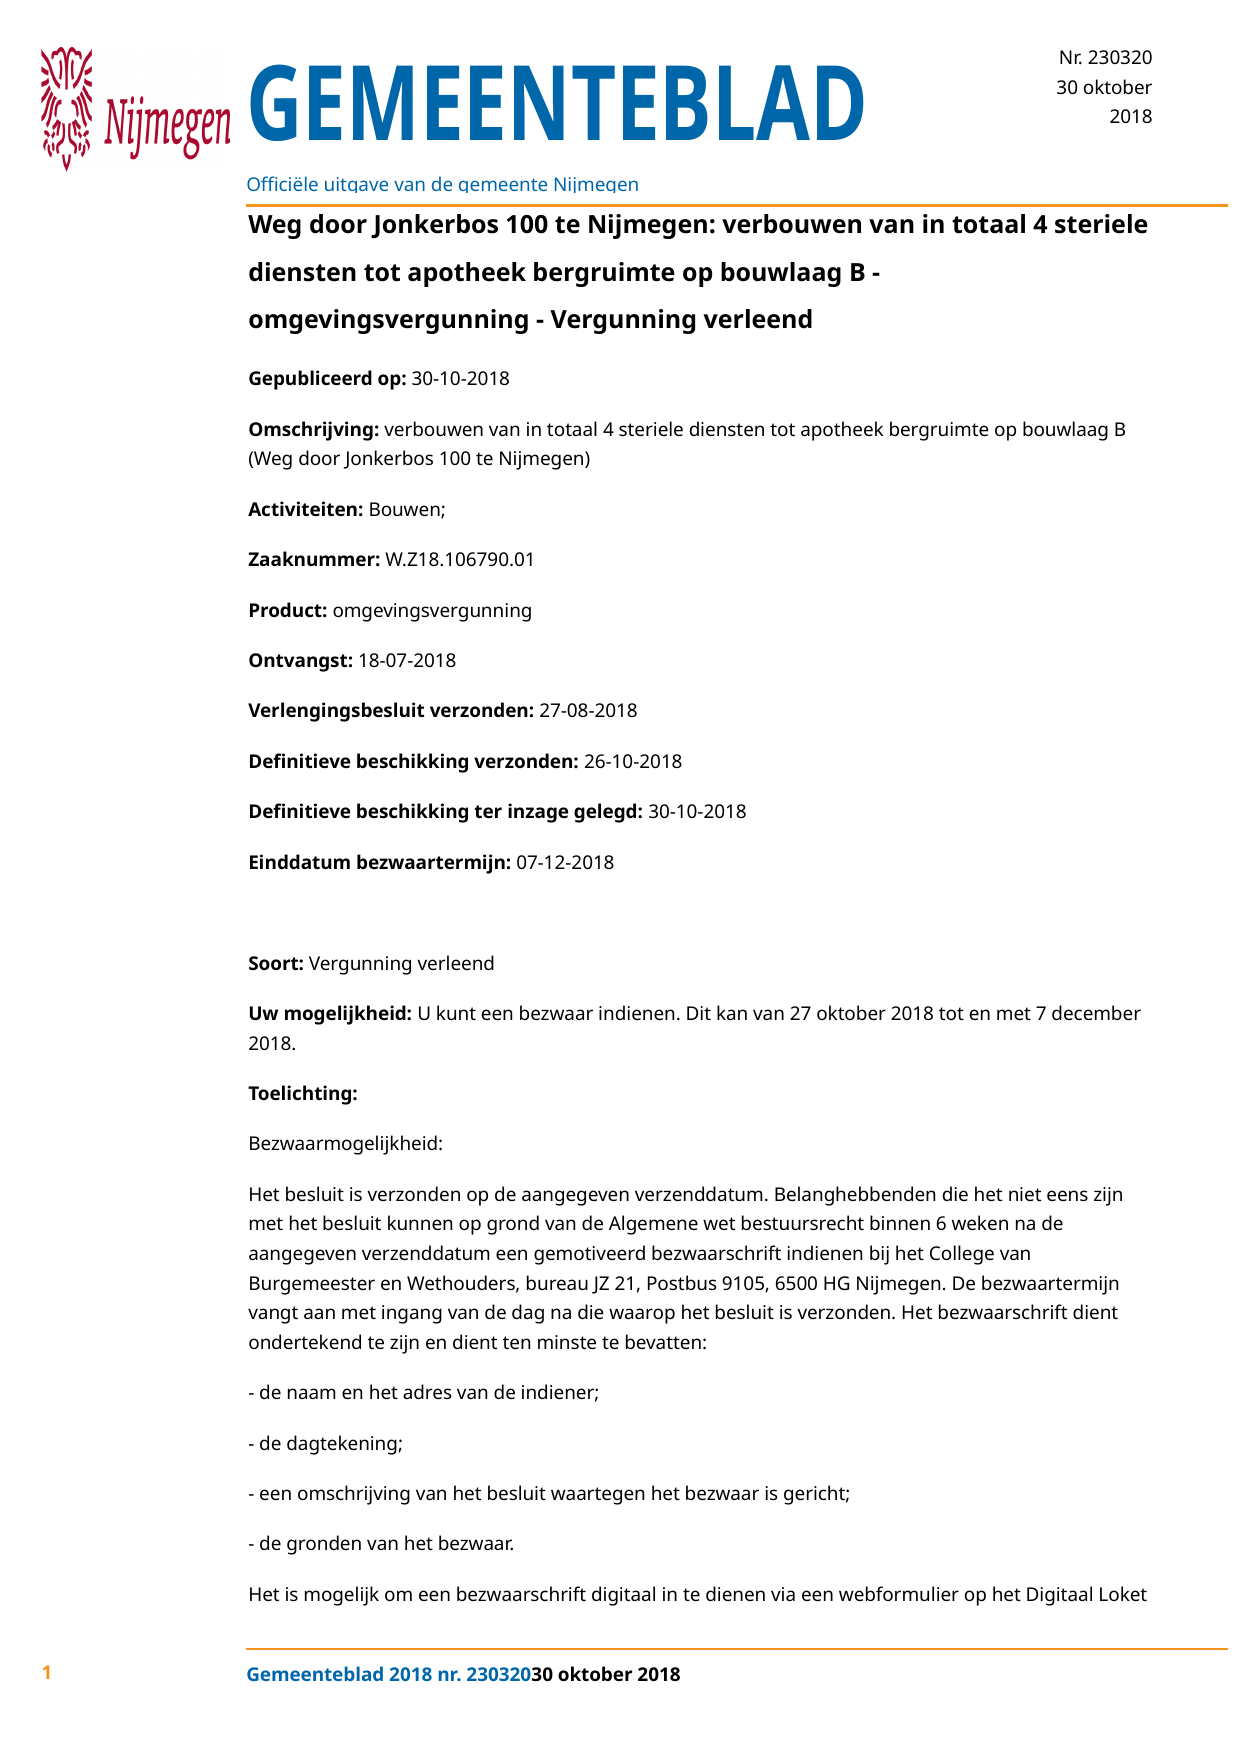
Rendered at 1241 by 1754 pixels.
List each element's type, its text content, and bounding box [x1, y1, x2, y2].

text Activiteiten: Bouwen; [248, 496, 1152, 522]
text Bezwaarmogelijkheid: [248, 1131, 1152, 1156]
text Soort: Vergunning verleend [248, 950, 1152, 975]
text - de naam en het adres van de indiener; [248, 1379, 1152, 1405]
text Gepubliceerd op: 30-10-2018 [248, 366, 1152, 391]
text Omschrijving: verbouwen van in totaal 4 steriele diensten tot apotheek bergruimte op bouwlaag B (Weg door Jonkerbos 100 te Nijmegen) [248, 416, 1152, 471]
text - de gronden van het bezwaar. [248, 1531, 1152, 1556]
text Toelichting: [248, 1080, 1152, 1106]
text Zaaknummer: W.Z18.106790.01 [248, 546, 1152, 572]
text Uw mogelijkheid: U kunt een bezwaar indienen. Dit kan van 27 oktober 2018 tot en met 7 december 2018. [248, 1000, 1152, 1055]
text Verlengingsbesluit verzonden: 27-08-2018 [248, 698, 1152, 723]
picture [41, 47, 231, 172]
text Ontvangst: 18-07-2018 [248, 647, 1152, 673]
text - een omschrijving van het besluit waartegen het bezwaar is gericht; [248, 1480, 1152, 1506]
text Het besluit is verzonden op de aangegeven verzenddatum. Belanghebbenden die het niet eens zijn met het besluit kunnen op grond van de Algemene wet bestuursrecht binnen 6 weken na de aangegeven verzenddatum een gemotiveerd bezwaarschrift indienen bij het College van Burgemeester en Wethouders, bureau JZ 21, Postbus 9105, 6500 HG Nijmegen. De bezwaartermijn vangt aan met ingang van de dag na die waarop het besluit is verzonden. Het bezwaarschrift dient ondertekend te zijn en dient ten minste te bevatten: [248, 1181, 1152, 1354]
text Weg door Jonkerbos 100 te Nijmegen: verbouwen van in totaal 4 steriele diensten tot apotheek bergruimte op bouwlaag B - omgevingsvergunning - Vergunning verleend [248, 207, 1152, 336]
text Definitieve beschikking ter inzage gelegd: 30-10-2018 [248, 798, 1152, 824]
text Het is mogelijk om een bezwaarschrift digitaal in te dienen via een webformulier op het Digitaal Loket [248, 1581, 1152, 1607]
text Product: omgevingsvergunning [248, 597, 1152, 622]
text Definitieve beschikking verzonden: 26-10-2018 [248, 748, 1152, 774]
text - de dagtekening; [248, 1430, 1152, 1455]
text Einddatum bezwaartermijn: 07-12-2018 [248, 849, 1152, 874]
